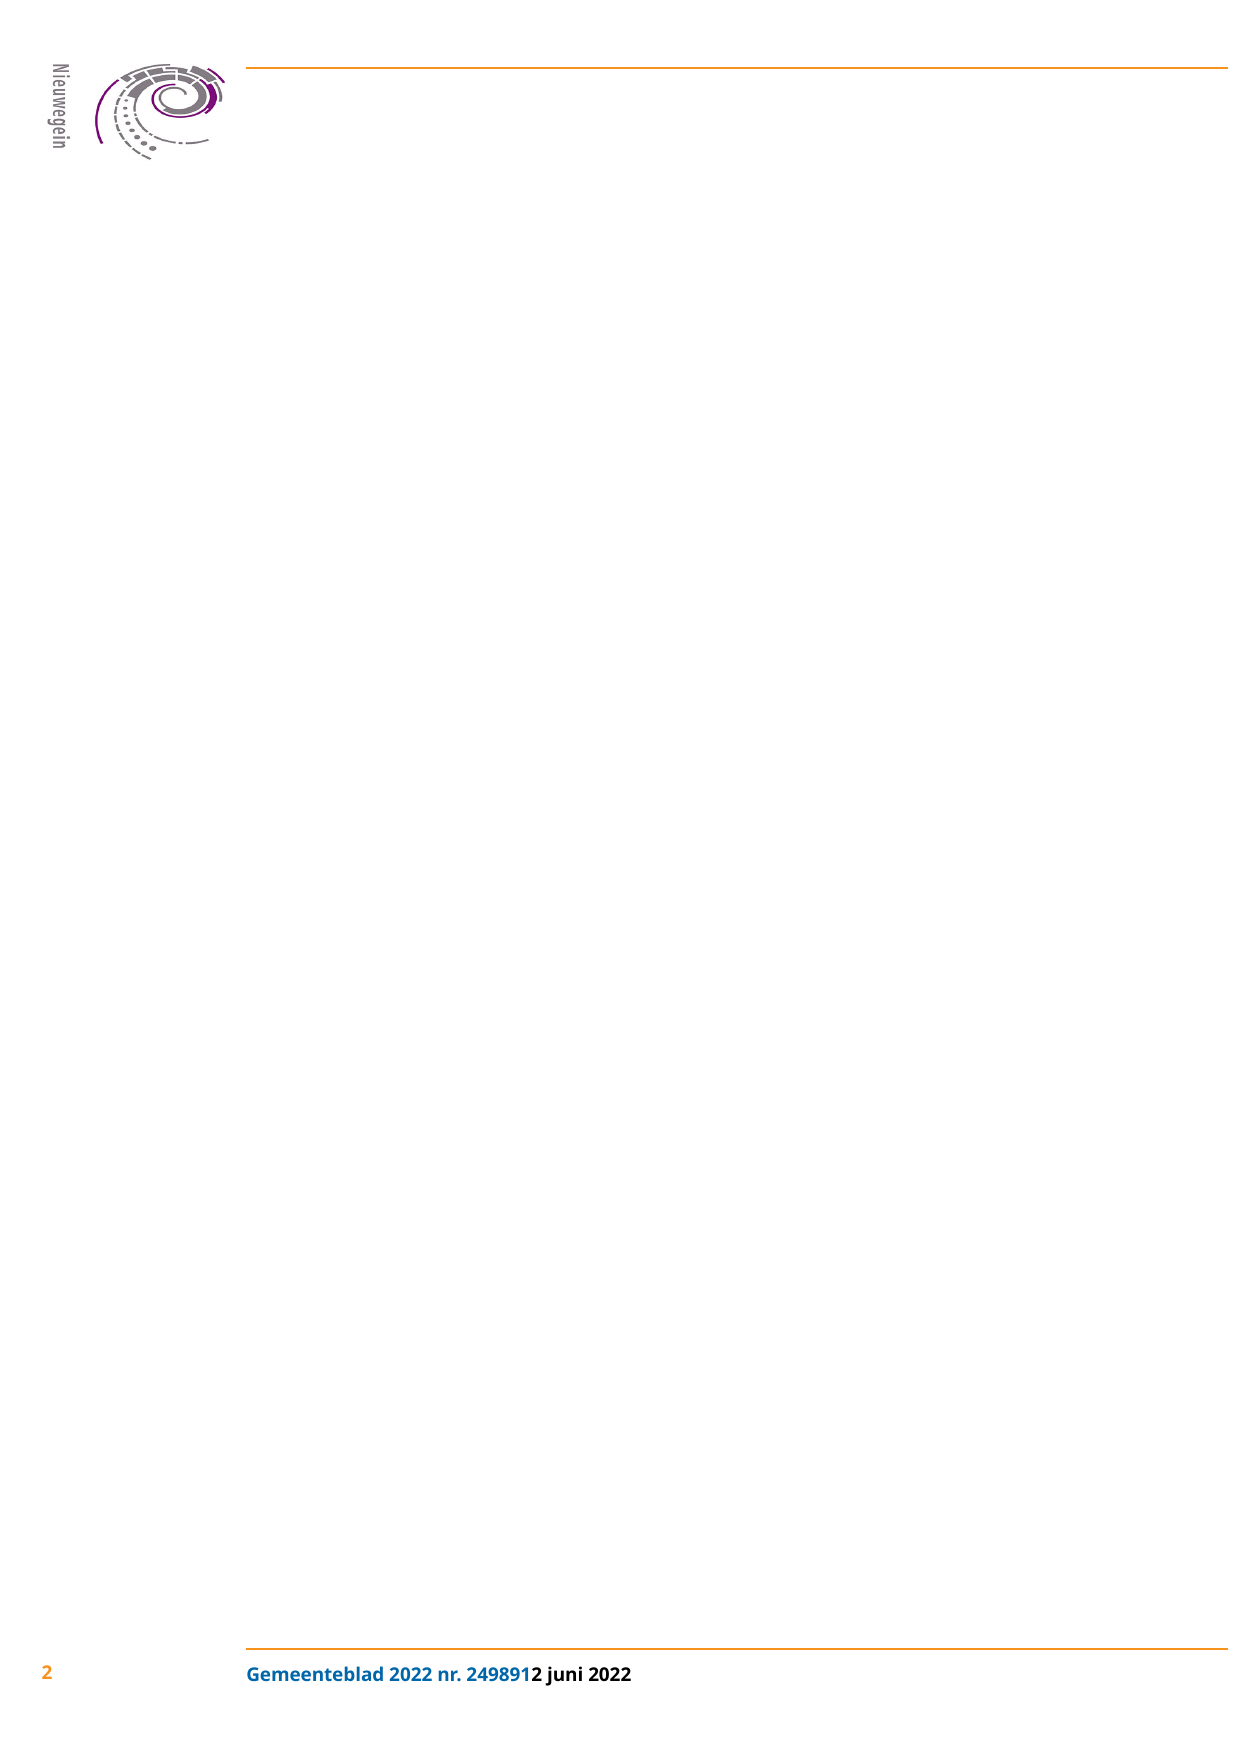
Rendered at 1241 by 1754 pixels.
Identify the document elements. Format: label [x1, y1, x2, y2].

picture [41, 47, 231, 172]
